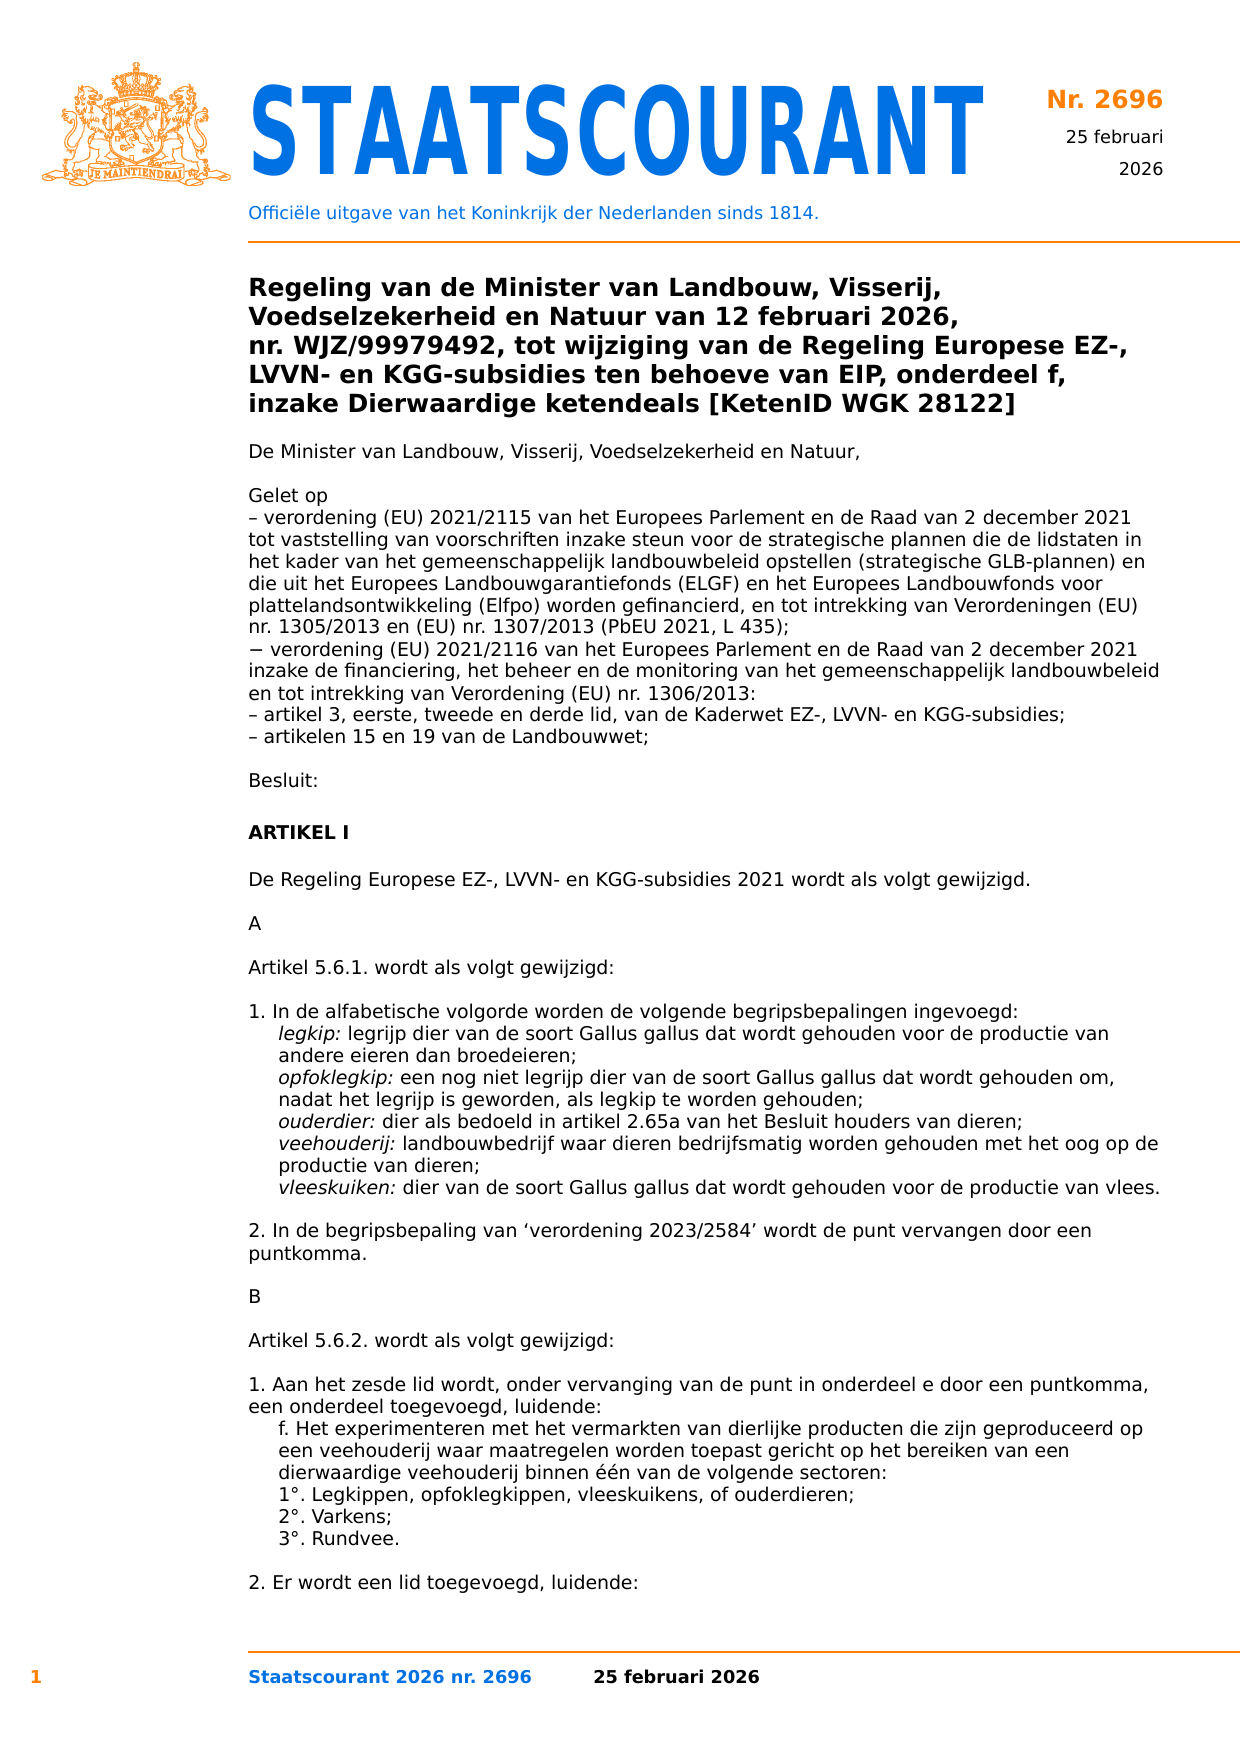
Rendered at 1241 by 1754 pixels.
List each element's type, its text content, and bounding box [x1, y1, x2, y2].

text 1. In de alfabetische volgorde worden de volgende begripsbepalingen ingevoegd: [248, 1001, 1163, 1023]
text 2. In de begripsbepaling van ‘verordening 2023/2584’ wordt de punt vervangen door een puntkomma. [248, 1220, 1163, 1264]
text De Minister van Landbouw, Visserij, Voedselzekerheid en Natuur, [248, 441, 1163, 463]
table_cell Officiële uitgave van het Koninkrijk der Nederlanden sinds 1814. [248, 203, 1240, 241]
text 2°. Varkens; [278, 1506, 1163, 1528]
text – artikel 3, eerste, tweede en derde lid, van de Kaderwet EZ-, LVVN- en KGG-subsidies; [248, 704, 1163, 726]
text f. Het experimenteren met het vermarkten van dierlijke producten die zijn geproduceerd op een veehouderij waar maatregelen worden toepast gericht op het bereiken van een dierwaardige veehouderij binnen één van de volgende sectoren: [278, 1418, 1163, 1484]
text Artikel 5.6.2. wordt als volgt gewijzigd: [248, 1330, 1163, 1352]
table_header [25, 62, 248, 241]
text Besluit: [248, 770, 1163, 792]
text – verordening (EU) 2021/2115 van het Europees Parlement en de Raad van 2 december 2021 tot vaststelling van voorschriften inzake steun voor de strategische plannen die de lidstaten in het kader van het gemeenschappelijk landbouwbeleid opstellen (strategische GLB-plannen) en die uit het Europees Landbouwgarantiefonds (ELGF) en het Europees Landbouwfonds voor plattelandsontwikkeling (Elfpo) worden gefinancierd, en tot intrekking van Verordeningen (EU) nr. 1305/2013 en (EU) nr. 1307/2013 (PbEU 2021, L 435); [248, 507, 1163, 638]
text 1. Aan het zesde lid wordt, onder vervanging van de punt in onderdeel e door een puntkomma, een onderdeel toegevoegd, luidende: [248, 1374, 1163, 1418]
picture [41, 62, 231, 186]
subtitle ARTIKEL I [248, 822, 1163, 844]
text A [248, 913, 1163, 935]
text Artikel 5.6.1. wordt als volgt gewijzigd: [248, 957, 1163, 979]
table_cell 2026 [998, 153, 1240, 203]
table_header STAATSCOURANT [248, 62, 998, 203]
text − verordening (EU) 2021/2116 van het Europees Parlement en de Raad van 2 december 2021 inzake de financiering, het beheer en de monitoring van het gemeenschappelijk landbouwbeleid en tot intrekking van Verordening (EU) nr. 1306/2013: [248, 638, 1163, 704]
text vleeskuiken: dier van de soort Gallus gallus dat wordt gehouden voor de productie van vlees. [278, 1177, 1163, 1198]
text 1°. Legkippen, opfoklegkippen, vleeskuikens, of ouderdieren; [278, 1484, 1163, 1506]
text Gelet op [248, 484, 1163, 507]
table_header Nr. 2696 [998, 62, 1240, 121]
text – artikelen 15 en 19 van de Landbouwwet; [248, 726, 1163, 748]
text B [248, 1286, 1163, 1308]
subtitle Regeling van de Minister van Landbouw, Visserij, Voedselzekerheid en Natuur van 12 februari 2026, nr. WJZ/99979492, tot wijziging van de Regeling Europese EZ-, LVVN- en KGG-subsidies ten behoeve van EIP, onderdeel f, inzake Dierwaardige ketendeals [KetenID WGK 28122] [248, 273, 1163, 419]
text legkip: legrijp dier van de soort Gallus gallus dat wordt gehouden voor de productie van andere eieren dan broedeieren; [278, 1023, 1163, 1067]
text 2. Er wordt een lid toegevoegd, luidende: [248, 1572, 1163, 1594]
text opfoklegkip: een nog niet legrijp dier van de soort Gallus gallus dat wordt gehouden om, nadat het legrijp is geworden, als legkip te worden gehouden; [278, 1067, 1163, 1111]
text 3°. Rundvee. [278, 1528, 1163, 1550]
text De Regeling Europese EZ-, LVVN- en KGG-subsidies 2021 wordt als volgt gewijzigd. [248, 869, 1163, 891]
text veehouderij: landbouwbedrijf waar dieren bedrijfsmatig worden gehouden met het oog op de productie van dieren; [278, 1133, 1163, 1177]
table_cell 25 februari [998, 121, 1240, 153]
text ouderdier: dier als bedoeld in artikel 2.65a van het Besluit houders van dieren; [278, 1111, 1163, 1133]
